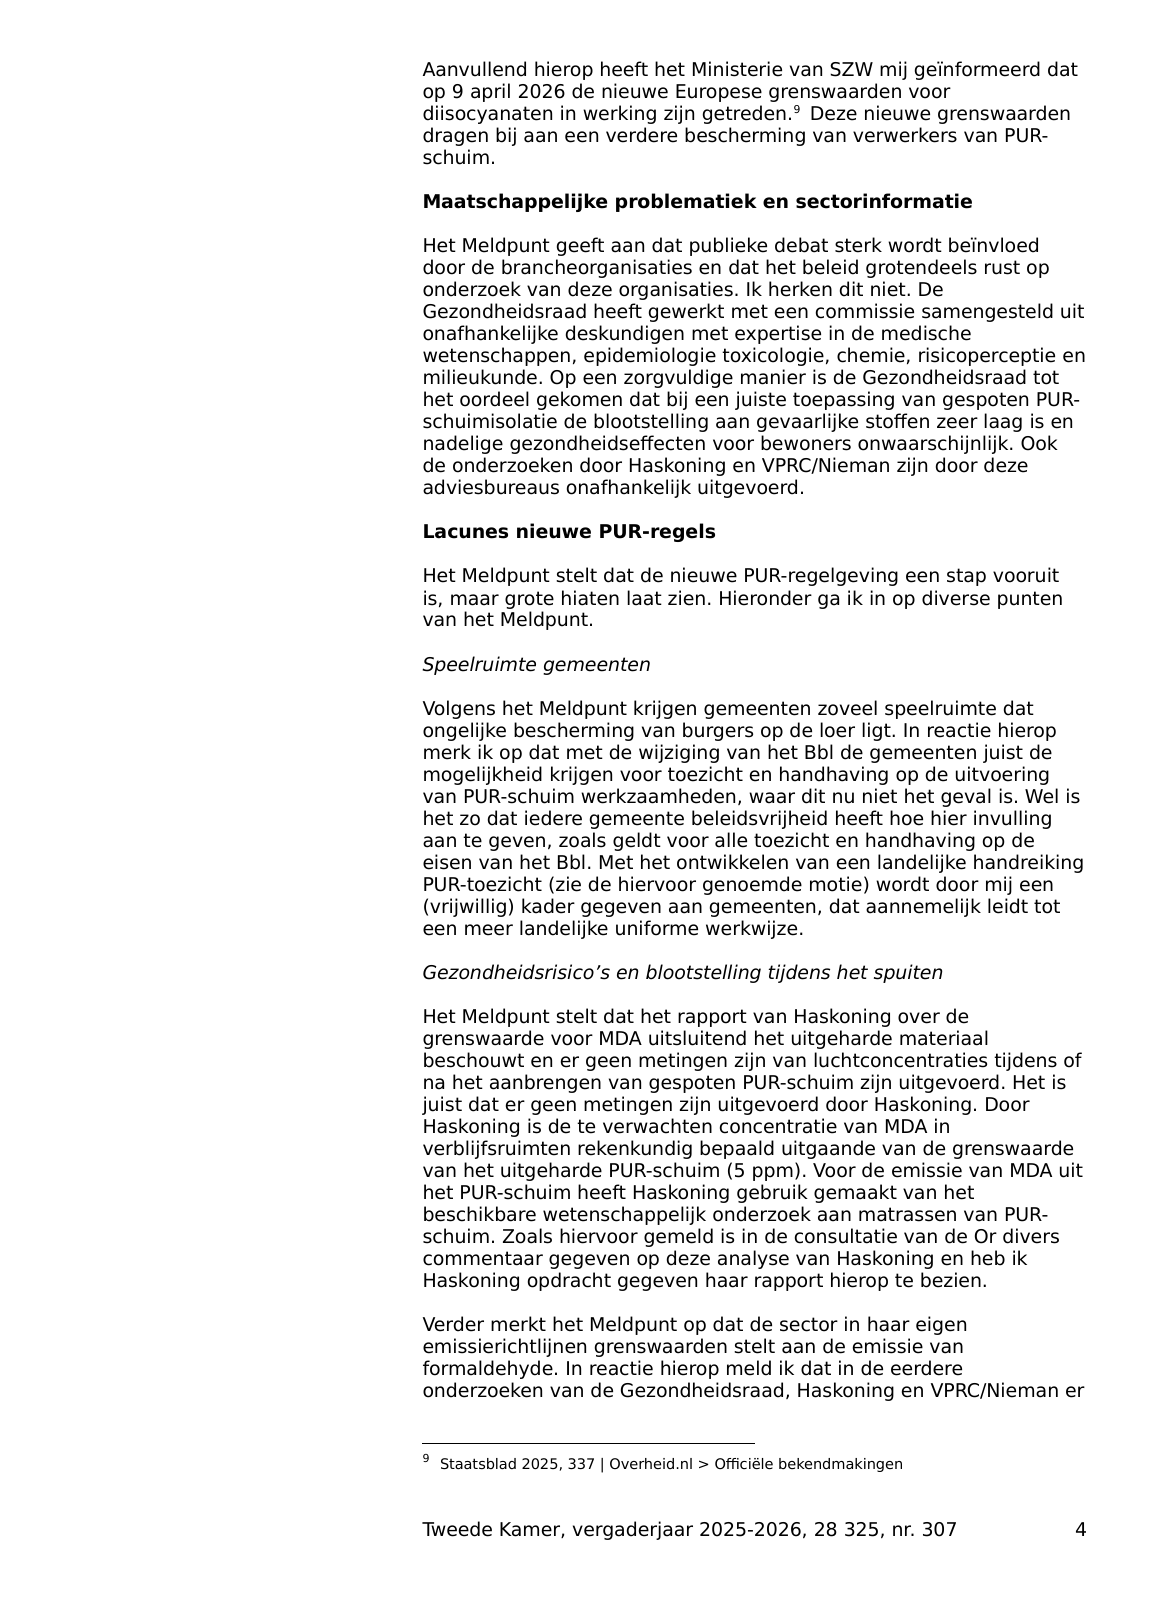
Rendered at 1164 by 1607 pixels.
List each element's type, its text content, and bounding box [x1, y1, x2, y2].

text Het Meldpunt geeft aan dat publieke debat sterk wordt beïnvloed door de brancheorganisaties en dat het beleid grotendeels rust op onderzoek van deze organisaties. Ik herken dit niet. De Gezondheidsraad heeft gewerkt met een commissie samengesteld uit onafhankelijke deskundigen met expertise in de medische wetenschappen, epidemiologie toxicologie, chemie, risicoperceptie en milieukunde. Op een zorgvuldige manier is de Gezondheidsraad tot het oordeel gekomen dat bij een juiste toepassing van gespoten PUR-schuimisolatie de blootstelling aan gevaarlijke stoffen zeer laag is en nadelige gezondheidseffecten voor bewoners onwaarschijnlijk. Ook de onderzoeken door Haskoning en VPRC/Nieman zijn door deze adviesbureaus onafhankelijk uitgevoerd. [422, 235, 1087, 499]
text Verder merkt het Meldpunt op dat de sector in haar eigen emissierichtlijnen grenswaarden stelt aan de emissie van formaldehyde. In reactie hierop meld ik dat in de eerdere onderzoeken van de Gezondheidsraad, Haskoning en VPRC/Nieman er [422, 1314, 1087, 1402]
subtitle Speelruimte gemeenten [422, 653, 1087, 676]
text Aanvullend hierop heeft het Ministerie van SZW mij geïnformeerd dat op 9 april 2026 de nieuwe Europese grenswaarden voor diisocyanaten in werking zijn getreden. Deze nieuwe grenswaarden dragen bij aan een verdere bescherming van verwerkers van PUR-schuim. [422, 59, 1087, 169]
text Het Meldpunt stelt dat het rapport van Haskoning over de grenswaarde voor MDA uitsluitend het uitgeharde materiaal beschouwt en er geen metingen zijn van luchtconcentraties tijdens of na het aanbrengen van gespoten PUR-schuim zijn uitgevoerd. Het is juist dat er geen metingen zijn uitgevoerd door Haskoning. Door Haskoning is de te verwachten concentratie van MDA in verblijfsruimten rekenkundig bepaald uitgaande van de grenswaarde van het uitgeharde PUR-schuim (5 ppm). Voor de emissie van MDA uit het PUR-schuim heeft Haskoning gebruik gemaakt van het beschikbare wetenschappelijk onderzoek aan matrassen van PUR-schuim. Zoals hiervoor gemeld is in de consultatie van de Or divers commentaar gegeven op deze analyse van Haskoning en heb ik Haskoning opdracht gegeven haar rapport hierop te bezien. [422, 1006, 1087, 1292]
text Staatsblad 2025, 337 | Overheid.nl > Officiële bekendmakingen [422, 1452, 1087, 1474]
subtitle Maatschappelijke problematiek en sectorinformatie [422, 191, 1087, 213]
subtitle Gezondheidsrisico’s en blootstelling tijdens het spuiten [422, 962, 1087, 984]
subtitle Lacunes nieuwe PUR-regels [422, 521, 1087, 543]
text Het Meldpunt stelt dat de nieuwe PUR-regelgeving een stap vooruit is, maar grote hiaten laat zien. Hieronder ga ik in op diverse punten van het Meldpunt. [422, 565, 1087, 631]
text Volgens het Meldpunt krijgen gemeenten zoveel speelruimte dat ongelijke bescherming van burgers op de loer ligt. In reactie hierop merk ik op dat met de wijziging van het Bbl de gemeenten juist de mogelijkheid krijgen voor toezicht en handhaving op de uitvoering van PUR-schuim werkzaamheden, waar dit nu niet het geval is. Wel is het zo dat iedere gemeente beleidsvrijheid heeft hoe hier invulling aan te geven, zoals geldt voor alle toezicht en handhaving op de eisen van het Bbl. Met het ontwikkelen van een landelijke handreiking PUR-toezicht (zie de hiervoor genoemde motie) wordt door mij een (vrijwillig) kader gegeven aan gemeenten, dat aannemelijk leidt tot een meer landelijke uniforme werkwijze. [422, 698, 1087, 939]
